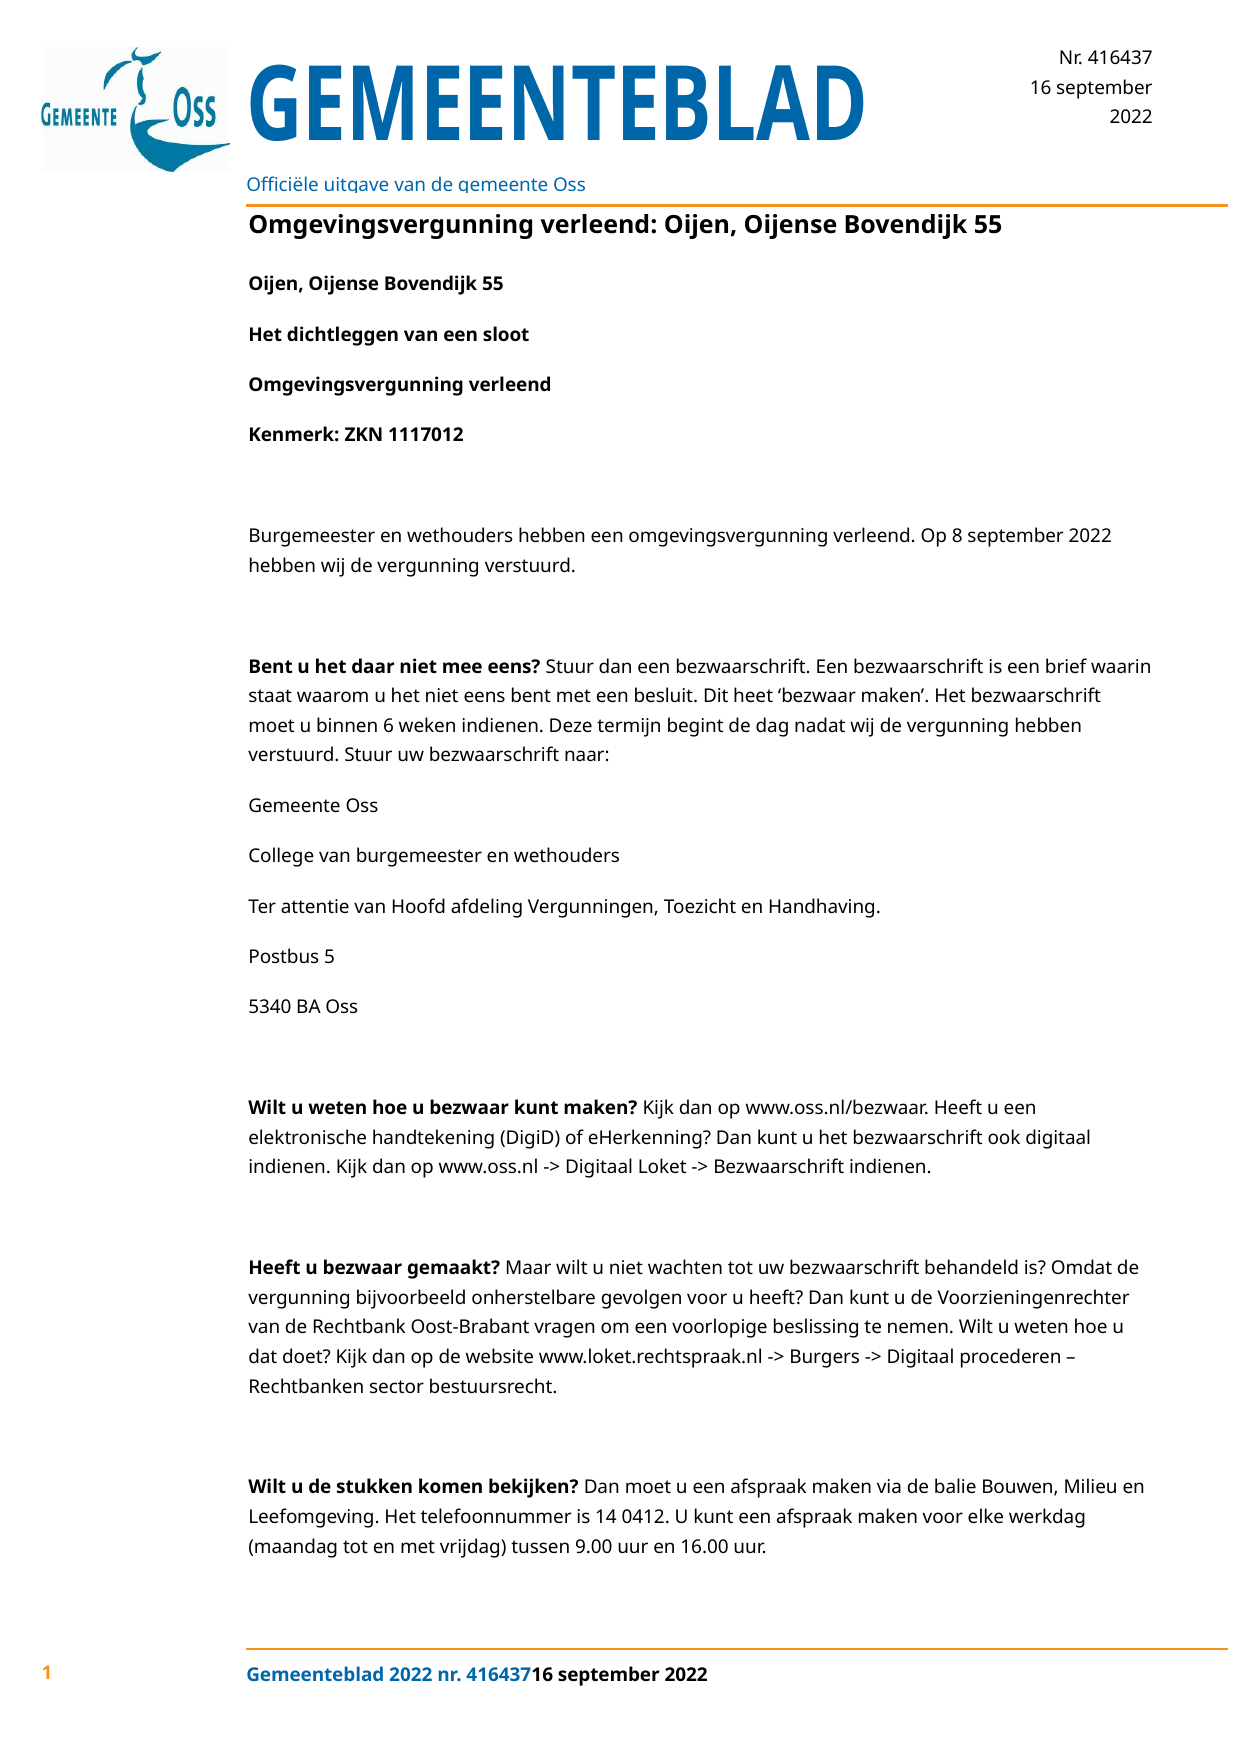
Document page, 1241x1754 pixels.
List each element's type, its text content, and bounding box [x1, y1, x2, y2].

text Bent u het daar niet mee eens? Stuur dan een bezwaarschrift. Een bezwaarschrift is een brief waarin staat waarom u het niet eens bent met een besluit. Dit heet ‘bezwaar maken’. Het bezwaarschrift moet u binnen 6 weken indienen. Deze termijn begint de dag nadat wij de vergunning hebben verstuurd. Stuur uw bezwaarschrift naar: [248, 653, 1152, 767]
text Het dichtleggen van een sloot [248, 321, 1152, 346]
text College van burgemeester en wethouders [248, 842, 1152, 868]
text Heeft u bezwaar gemaakt? Maar wilt u niet wachten tot uw bezwaarschrift behandeld is? Omdat de vergunning bijvoorbeeld onherstelbare gevolgen voor u heeft? Dan kunt u de Voorzieningenrechter van de Rechtbank Oost-Brabant vragen om een voorlopige beslissing te nemen. Wilt u weten hoe u dat doet? Kijk dan op de website www.loket.rechtspraak.nl -> Burgers -> Digitaal procederen – Rechtbanken sector bestuursrecht. [248, 1254, 1152, 1398]
text Gemeente Oss [248, 792, 1152, 818]
picture [41, 47, 231, 172]
text Ter attentie van Hoofd afdeling Vergunningen, Toezicht en Handhaving. [248, 893, 1152, 918]
text Omgevingsvergunning verleend [248, 371, 1152, 397]
text Omgevingsvergunning verleend: Oijen, Oijense Bovendijk 55 [248, 207, 1152, 241]
text Wilt u weten hoe u bezwaar kunt maken? Kijk dan op www.oss.nl/bezwaar. Heeft u een elektronische handtekening (DigiD) of eHerkenning? Dan kunt u het bezwaarschrift ook digitaal indienen. Kijk dan op www.oss.nl -> Digitaal Loket -> Bezwaarschrift indienen. [248, 1094, 1152, 1179]
text Postbus 5 [248, 943, 1152, 969]
text Wilt u de stukken komen bekijken? Dan moet u een afspraak maken via de balie Bouwen, Milieu en Leefomgeving. Het telefoonnummer is 14 0412. U kunt een afspraak maken voor elke werkdag (maandag tot en met vrijdag) tussen 9.00 uur en 16.00 uur. [248, 1474, 1152, 1558]
text 5340 BA Oss [248, 994, 1152, 1019]
text Kenmerk: ZKN 1117012 [248, 422, 1152, 447]
text Burgemeester en wethouders hebben een omgevingsvergunning verleend. Op 8 september 2022 hebben wij de vergunning verstuurd. [248, 522, 1152, 578]
text Oijen, Oijense Bovendijk 55 [248, 270, 1152, 296]
